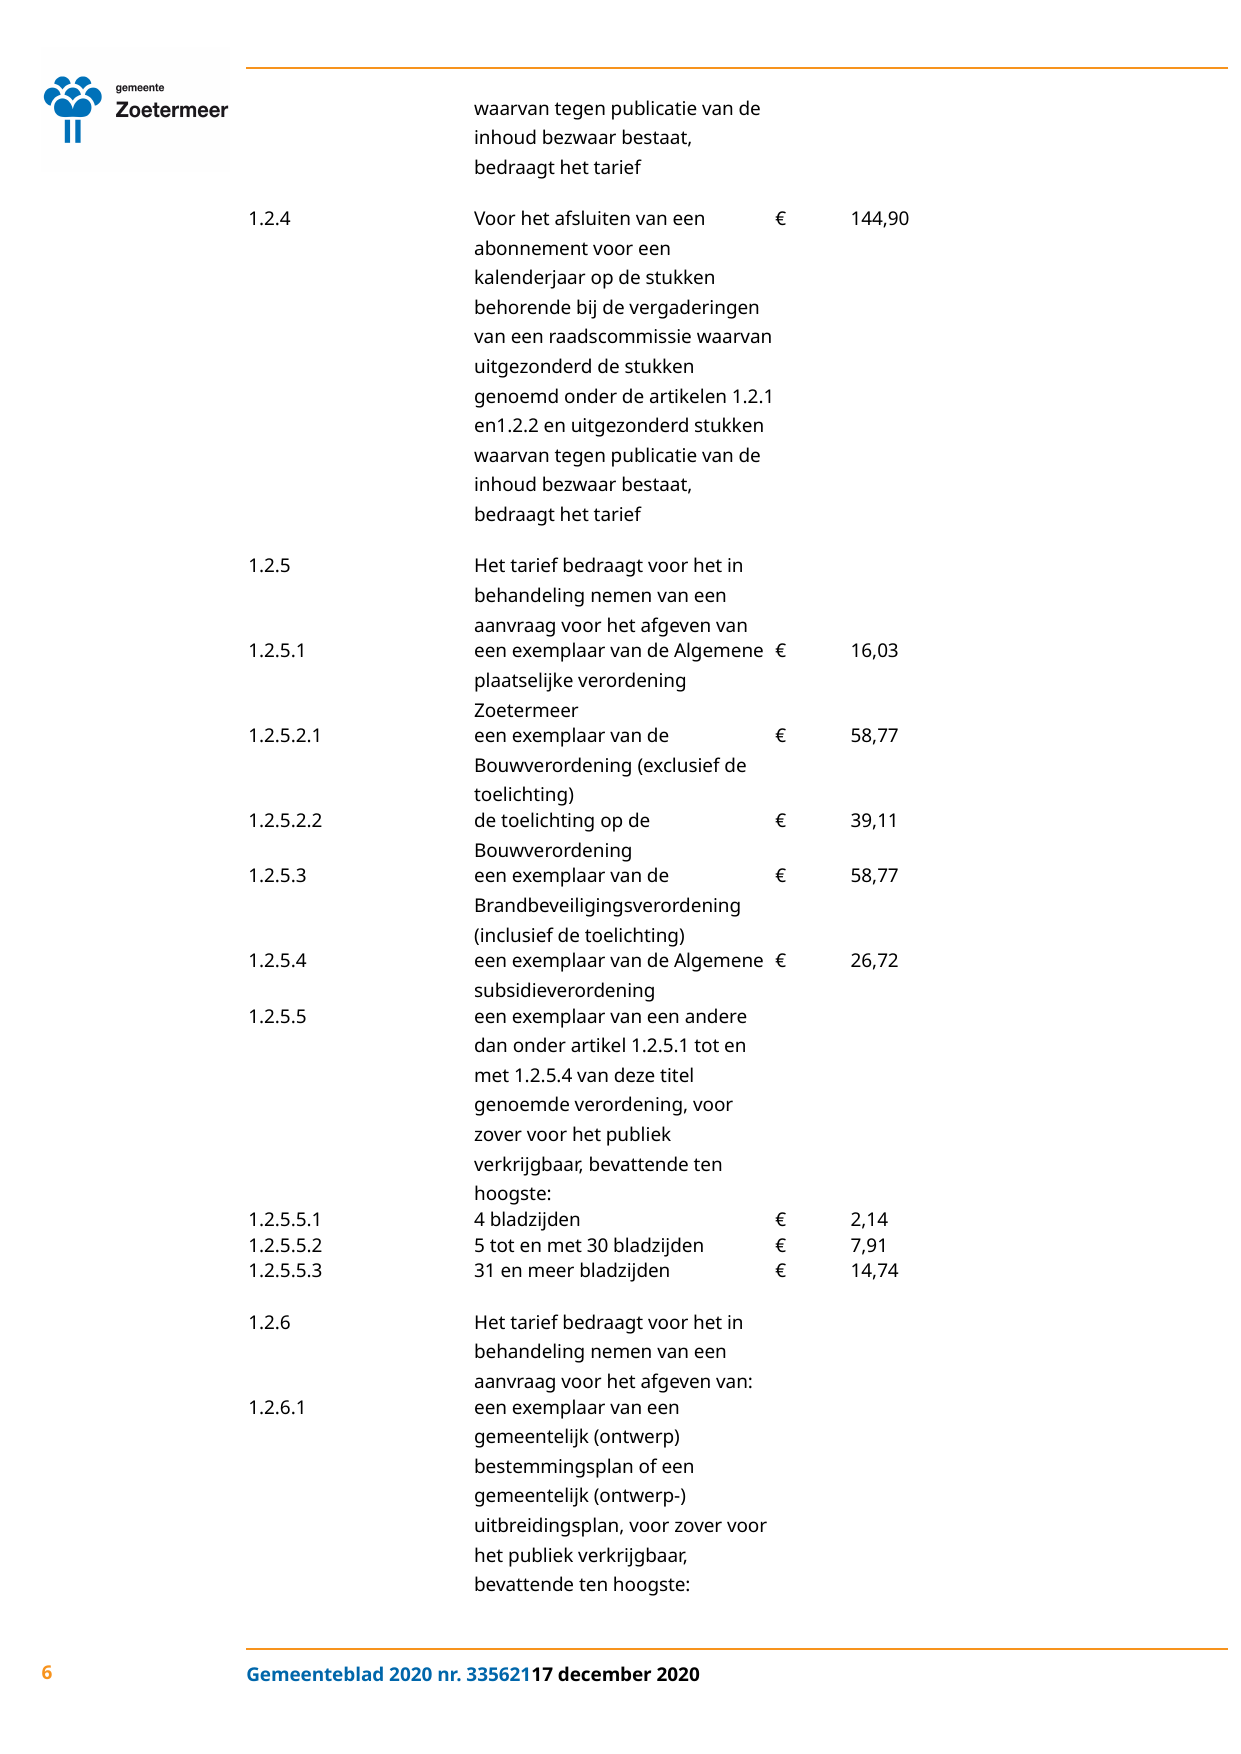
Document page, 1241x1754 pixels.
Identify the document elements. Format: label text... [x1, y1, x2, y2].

table_cell Voor het afsluiten van een abonnement voor een kalenderjaar op de stukken behorende bij de vergaderingen van een raadscommissie waarvan uitgezonderd de stukken genoemd onder de artikelen 1.2.1 en1.2.2 en uitgezonderd stukken waarvan tegen publicatie van de inhoud bezwaar bestaat, bedraagt het tarief [474, 205, 775, 527]
table_cell € [775, 1232, 850, 1258]
table_cell [248, 95, 474, 180]
table_cell de toelichting op de Bouwverordening [474, 808, 775, 863]
table_cell 26,72 [850, 948, 926, 1003]
table_cell € [775, 948, 850, 1003]
table_cell [248, 180, 474, 205]
table_cell 1.2.5.2.1 [248, 723, 474, 807]
table_cell 58,77 [850, 723, 926, 807]
table_cell € [775, 1258, 850, 1283]
table_cell 14,74 [850, 1258, 926, 1283]
table_cell 16,03 [850, 638, 926, 722]
table_cell 1.2.5.5.3 [248, 1258, 474, 1283]
table_cell [775, 1283, 850, 1309]
table_cell een exemplaar van de Algemene subsidieverordening [474, 948, 775, 1003]
table_cell 1.2.5.5.1 [248, 1206, 474, 1232]
table_cell een exemplaar van de Algemene plaatselijke verordening Zoetermeer [474, 638, 775, 722]
table_cell 1.2.5.2.2 [248, 808, 474, 863]
table_cell 4 bladzijden [474, 1206, 775, 1232]
table_cell 144,90 [850, 205, 926, 527]
table_cell [474, 180, 775, 205]
table_cell een exemplaar van de Bouwverordening (exclusief de toelichting) [474, 723, 775, 807]
table_cell [775, 553, 850, 638]
table_cell [474, 1283, 775, 1309]
table_cell [850, 1003, 926, 1206]
table_cell 2,14 [850, 1206, 926, 1232]
table_cell 1.2.5.3 [248, 863, 474, 948]
table_cell [775, 1394, 850, 1597]
table_cell een exemplaar van een andere dan onder artikel 1.2.5.1 tot en met 1.2.5.4 van deze titel genoemde verordening, voor zover voor het publiek verkrijgbaar, bevattende ten hoogste: [474, 1003, 775, 1206]
table_cell een exemplaar van een gemeentelijk (ontwerp) bestemmingsplan of een gemeentelijk (ontwerp-) uitbreidingsplan, voor zover voor het publiek verkrijgbaar, bevattende ten hoogste: [474, 1394, 775, 1597]
table_cell 1.2.6 [248, 1309, 474, 1394]
table_cell € [775, 723, 850, 807]
table_cell [850, 527, 926, 553]
table_cell Het tarief bedraagt voor het in behandeling nemen van een aanvraag voor het afgeven van: [474, 1309, 775, 1394]
table_cell 1.2.5.5.2 [248, 1232, 474, 1258]
table_cell [775, 1003, 850, 1206]
table_cell 1.2.5.1 [248, 638, 474, 722]
table_cell € [775, 638, 850, 722]
table_cell [474, 527, 775, 553]
table_cell 31 en meer bladzijden [474, 1258, 775, 1283]
table_cell € [775, 1206, 850, 1232]
table_cell € [775, 205, 850, 527]
table_cell [850, 180, 926, 205]
table_cell 1.2.5 [248, 553, 474, 638]
table_cell 1.2.5.5 [248, 1003, 474, 1206]
table_cell [775, 527, 850, 553]
table_cell [850, 95, 926, 180]
table_cell een exemplaar van de Brandbeveiligingsverordening (inclusief de toelichting) [474, 863, 775, 948]
table_cell [775, 180, 850, 205]
table_cell € [775, 863, 850, 948]
table_cell 7,91 [850, 1232, 926, 1258]
table_cell [850, 1283, 926, 1309]
table_cell Het tarief bedraagt voor het in behandeling nemen van een aanvraag voor het afgeven van [474, 553, 775, 638]
table_cell 58,77 [850, 863, 926, 948]
table_cell 1.2.5.4 [248, 948, 474, 1003]
table_cell 1.2.4 [248, 205, 474, 527]
table_cell € [775, 808, 850, 863]
table_cell 1.2.6.1 [248, 1394, 474, 1597]
table_cell waarvan tegen publicatie van de inhoud bezwaar bestaat, bedraagt het tarief [474, 95, 775, 180]
picture [41, 47, 231, 172]
table_cell 39,11 [850, 808, 926, 863]
table_cell 5 tot en met 30 bladzijden [474, 1232, 775, 1258]
table_cell [248, 1283, 474, 1309]
table_cell [850, 1309, 926, 1394]
table_cell [775, 1309, 850, 1394]
table_cell [850, 553, 926, 638]
table_cell [775, 95, 850, 180]
table_cell [248, 527, 474, 553]
table_cell [850, 1394, 926, 1597]
